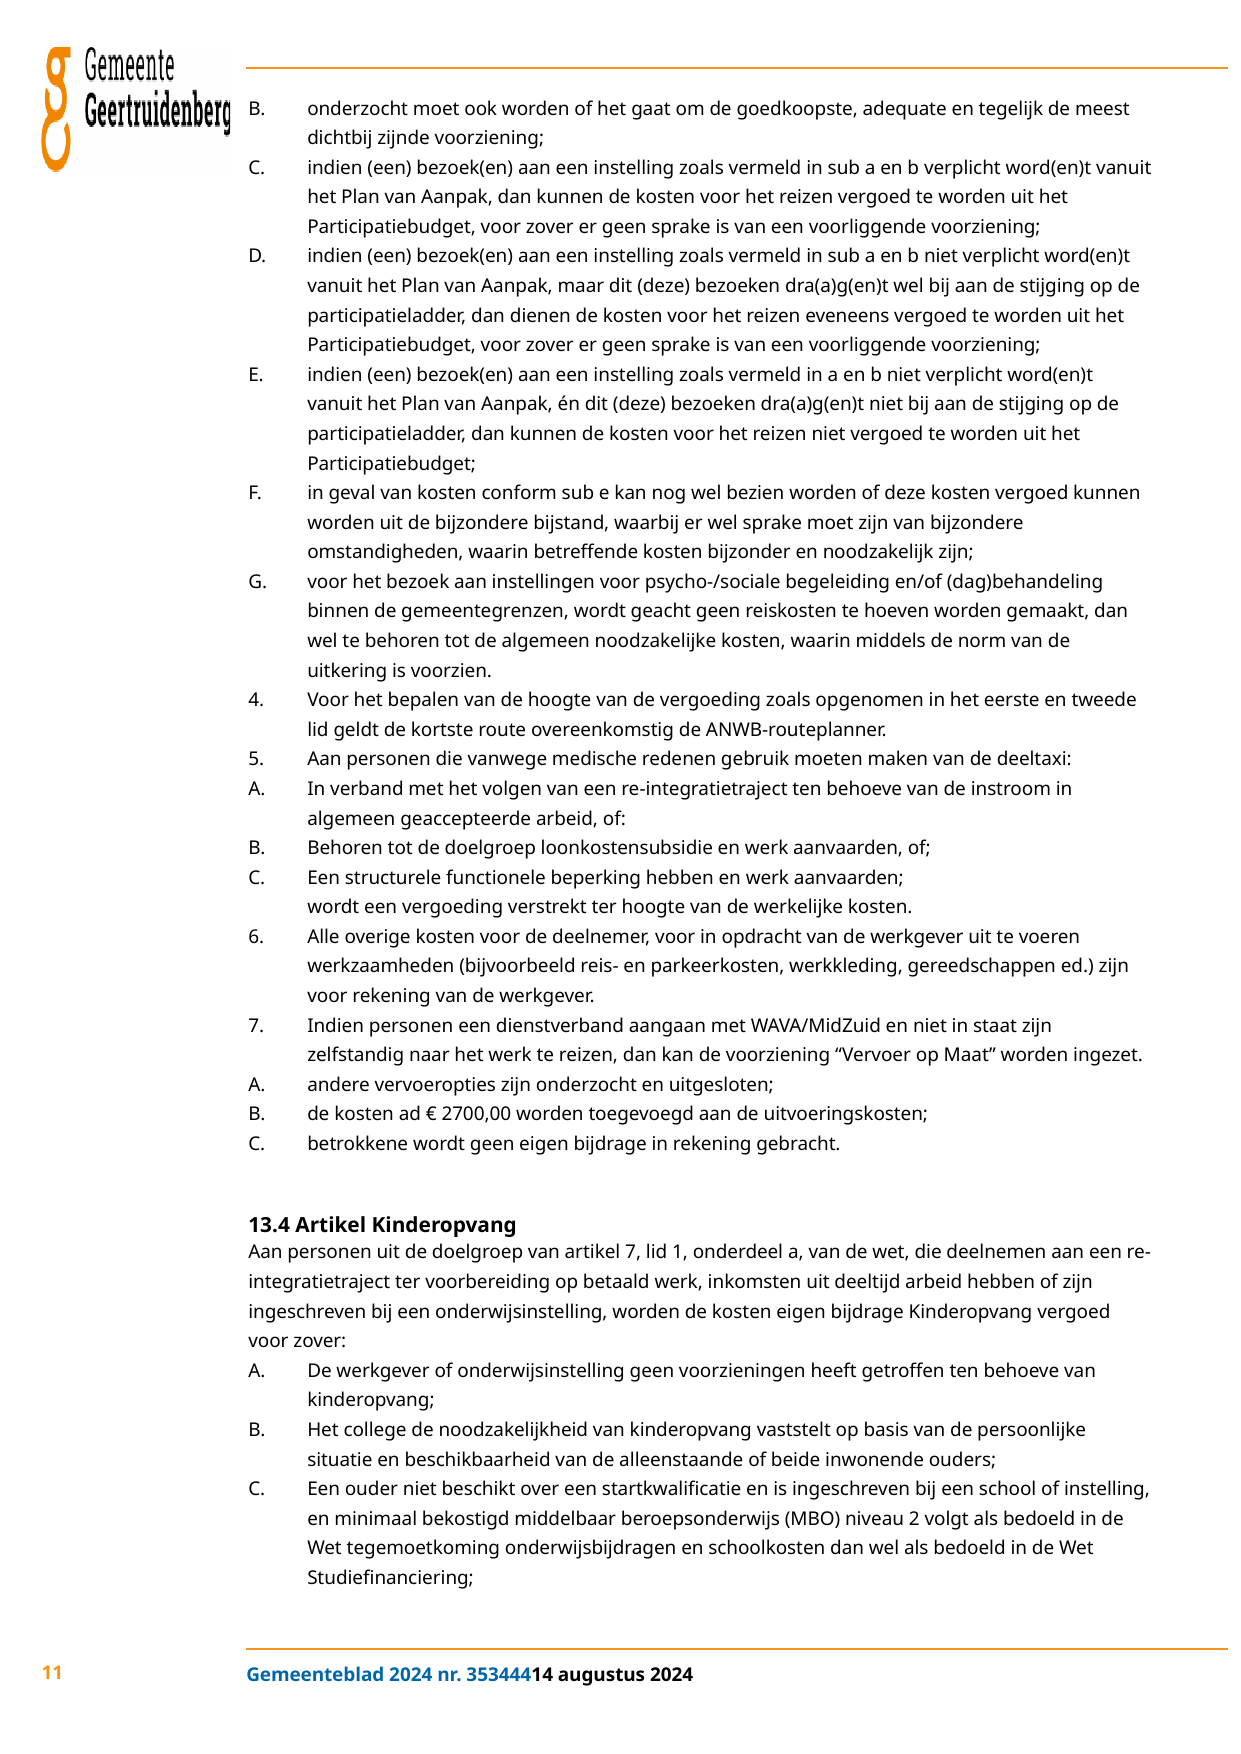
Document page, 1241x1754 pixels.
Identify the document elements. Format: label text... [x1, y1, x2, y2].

list Behoren tot de doelgroep loonkostensubsidie en werk aanvaarden, of; [248, 834, 1152, 860]
list indien (een) bezoek(en) aan een instelling zoals vermeld in sub a en b niet verplicht word(en)t vanuit het Plan van Aanpak, maar dit (deze) bezoeken dra(a)g(en)t wel bij aan de stijging op de participatieladder, dan dienen de kosten voor het reizen eveneens vergoed te worden uit het Participatiebudget, voor zover er geen sprake is van een voorliggende voorziening; [248, 243, 1152, 357]
list de kosten ad € 2700,00 worden toegevoegd aan de uitvoeringskosten; [248, 1101, 1152, 1126]
list De werkgever of onderwijsinstelling geen voorzieningen heeft getroffen ten behoeve van kinderopvang; [248, 1357, 1152, 1412]
text Aan personen uit de doelgroep van artikel 7, lid 1, onderdeel a, van de wet, die deelnemen aan een re-integratietraject ter voorbereiding op betaald werk, inkomsten uit deeltijd arbeid hebben of zijn ingeschreven bij een onderwijsinstelling, worden de kosten eigen bijdrage Kinderopvang vergoed voor zover: [248, 1239, 1152, 1353]
list indien (een) bezoek(en) aan een instelling zoals vermeld in sub a en b verplicht word(en)t vanuit het Plan van Aanpak, dan kunnen de kosten voor het reizen vergoed te worden uit het Participatiebudget, voor zover er geen sprake is van een voorliggende voorziening; [248, 154, 1152, 239]
list Aan personen die vanwege medische redenen gebruik moeten maken van de deeltaxi: [248, 746, 1152, 771]
list In verband met het volgen van een re-integratietraject ten behoeve van de instroom in algemeen geaccepteerde arbeid, of: [248, 775, 1152, 831]
list Een ouder niet beschikt over een startkwalificatie en is ingeschreven bij een school of instelling, en minimaal bekostigd middelbaar beroepsonderwijs (MBO) niveau 2 volgt als bedoeld in de Wet tegemoetkoming onderwijsbijdragen en schoolkosten dan wel als bedoeld in de Wet Studiefinanciering; [248, 1475, 1152, 1590]
list Een structurele functionele beperking hebben en werk aanvaarden; [248, 864, 1152, 890]
list Alle overige kosten voor de deelnemer, voor in opdracht van de werkgever uit te voeren werkzaamheden (bijvoorbeeld reis- en parkeerkosten, werkkleding, gereedschappen ed.) zijn voor rekening van de werkgever. [248, 923, 1152, 1008]
list betrokkene wordt geen eigen bijdrage in rekening gebracht. [248, 1130, 1152, 1156]
list wordt een vergoeding verstrekt ter hoogte van de werkelijke kosten. [248, 893, 1152, 919]
list Het college de noodzakelijkheid van kinderopvang vaststelt op basis van de persoonlijke situatie en beschikbaarheid van de alleenstaande of beide inwonende ouders; [248, 1416, 1152, 1471]
list in geval van kosten conform sub e kan nog wel bezien worden of deze kosten vergoed kunnen worden uit de bijzondere bijstand, waarbij er wel sprake moet zijn van bijzondere omstandigheden, waarin betreffende kosten bijzonder en noodzakelijk zijn; [248, 479, 1152, 564]
list voor het bezoek aan instellingen voor psycho-/sociale begeleiding en/of (dag)behandeling binnen de gemeentegrenzen, wordt geacht geen reiskosten te hoeven worden gemaakt, dan wel te behoren tot de algemeen noodzakelijke kosten, waarin middels de norm van de uitkering is voorzien. [248, 568, 1152, 683]
list indien (een) bezoek(en) aan een instelling zoals vermeld in a en b niet verplicht word(en)t vanuit het Plan van Aanpak, én dit (deze) bezoeken dra(a)g(en)t niet bij aan de stijging op de participatieladder, dan kunnen de kosten voor het reizen niet vergoed te worden uit het Participatiebudget; [248, 361, 1152, 476]
list Indien personen een dienstverband aangaan met WAVA/MidZuid en niet in staat zijn zelfstandig naar het werk te reizen, dan kan de voorziening “Vervoer op Maat” worden ingezet. [248, 1012, 1152, 1067]
list onderzocht moet ook worden of het gaat om de goedkoopste, adequate en tegelijk de meest dichtbij zijnde voorziening; [248, 95, 1152, 150]
picture [41, 47, 231, 172]
text 13.4 Artikel Kinderopvang [248, 1210, 1152, 1239]
list andere vervoeropties zijn onderzocht en uitgesloten; [248, 1071, 1152, 1097]
list Voor het bepalen van de hoogte van de vergoeding zoals opgenomen in het eerste en tweede lid geldt de kortste route overeenkomstig de ANWB-routeplanner. [248, 686, 1152, 742]
